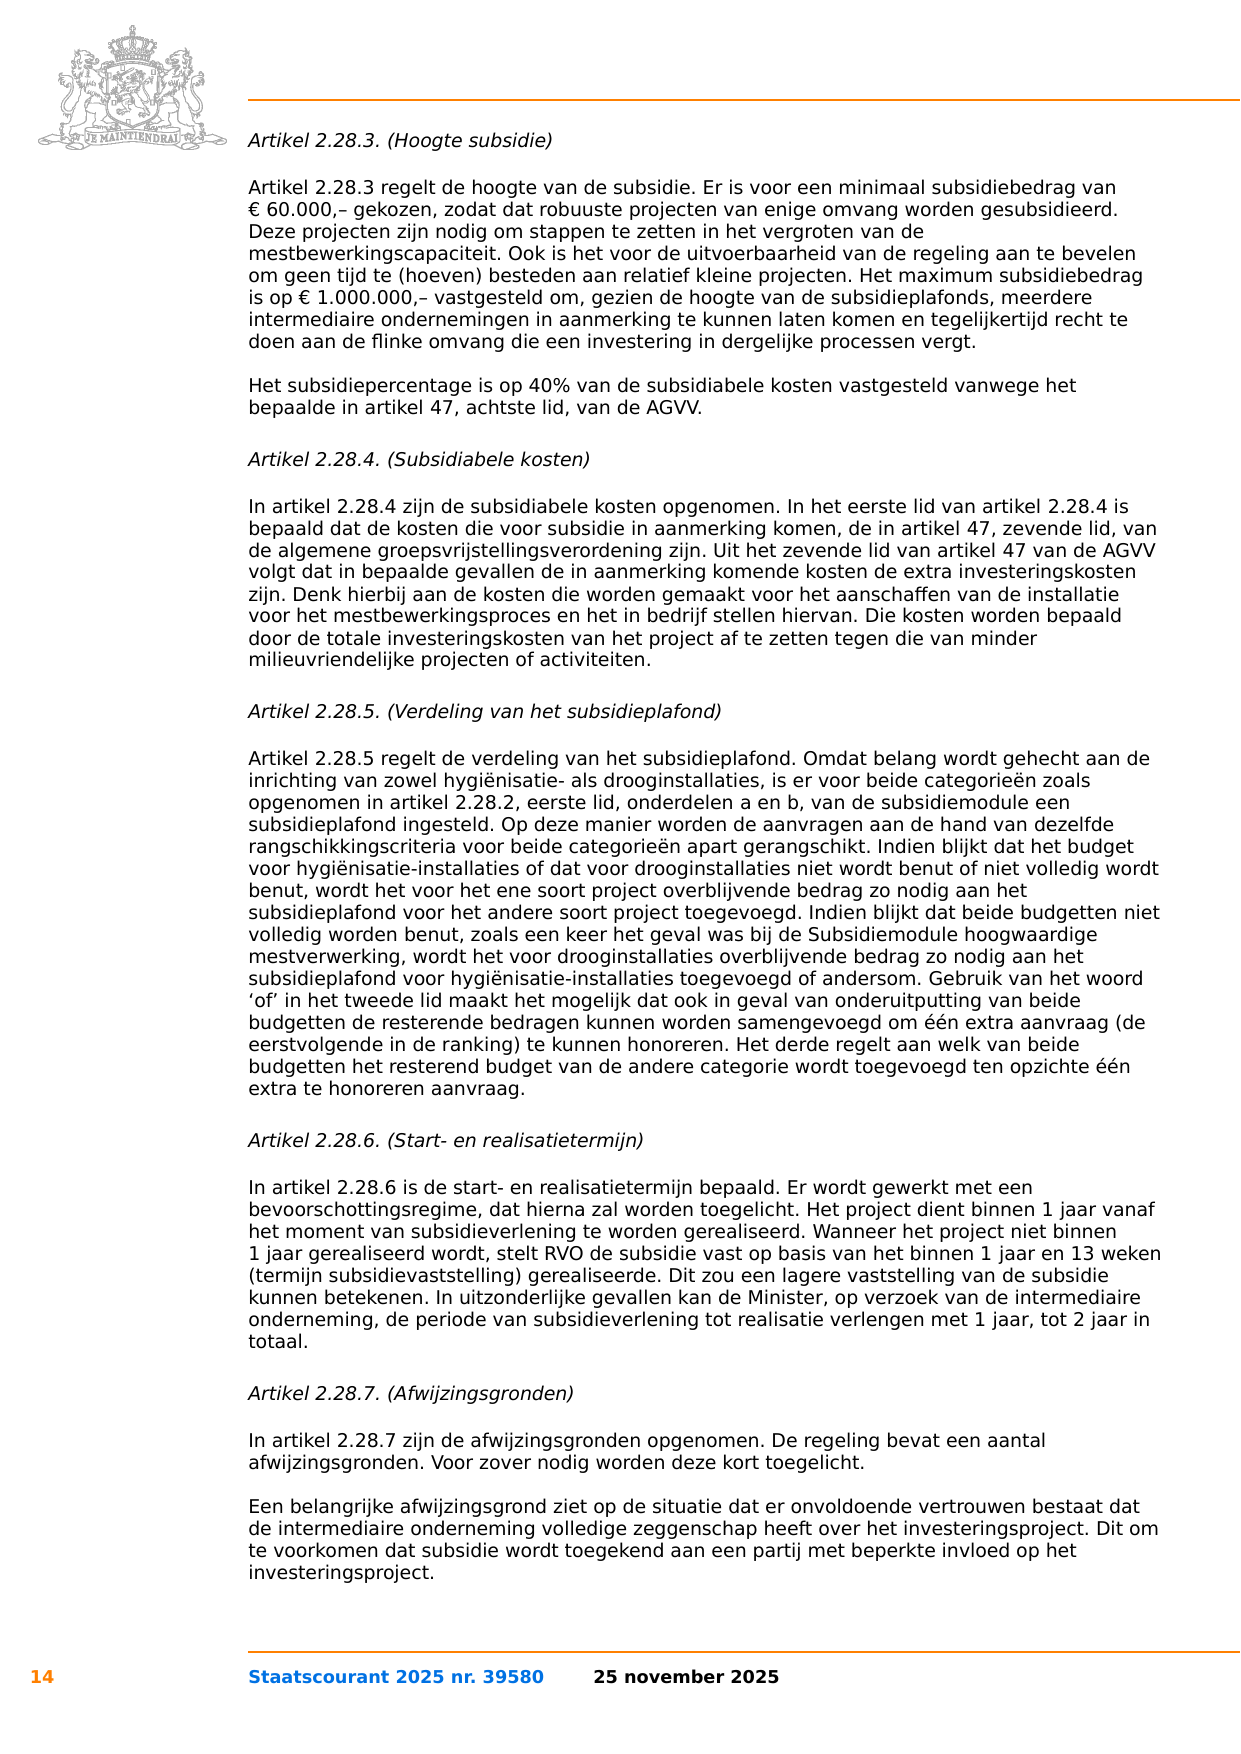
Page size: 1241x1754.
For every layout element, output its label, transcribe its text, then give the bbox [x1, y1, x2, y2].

text In artikel 2.28.4 zijn de subsidiabele kosten opgenomen. In het eerste lid van artikel 2.28.4 is bepaald dat de kosten die voor subsidie in aanmerking komen, de in artikel 47, zevende lid, van de algemene groepsvrijstellingsverordening zijn. Uit het zevende lid van artikel 47 van de AGVV volgt dat in bepaalde gevallen de in aanmerking komende kosten de extra investeringskosten zijn. Denk hierbij aan de kosten die worden gemaakt voor het aanschaffen van de installatie voor het mestbewerkingsproces en het in bedrijf stellen hiervan. Die kosten worden bepaald door de totale investeringskosten van het project af te zetten tegen die van minder milieuvriendelijke projecten of activiteiten. [248, 496, 1163, 671]
text In artikel 2.28.7 zijn de afwijzingsgronden opgenomen. De regeling bevat een aantal afwijzingsgronden. Voor zover nodig worden deze kort toegelicht. [248, 1430, 1163, 1474]
picture [38, 25, 227, 150]
text Artikel 2.28.3 regelt de hoogte van de subsidie. Er is voor een minimaal subsidiebedrag van € 60.000,– gekozen, zodat dat robuuste projecten van enige omvang worden gesubsidieerd. Deze projecten zijn nodig om stappen te zetten in het vergroten van de mestbewerkingscapaciteit. Ook is het voor de uitvoerbaarheid van de regeling aan te bevelen om geen tijd te (hoeven) besteden aan relatief kleine projecten. Het maximum subsidiebedrag is op € 1.000.000,– vastgesteld om, gezien de hoogte van de subsidieplafonds, meerdere intermediaire ondernemingen in aanmerking te kunnen laten komen en tegelijkertijd recht te doen aan de flinke omvang die een investering in dergelijke processen vergt. [248, 177, 1163, 353]
subtitle Artikel 2.28.4. (Subsidiabele kosten) [248, 448, 1163, 471]
subtitle Artikel 2.28.5. (Verdeling van het subsidieplafond) [248, 701, 1163, 723]
text Artikel 2.28.5 regelt de verdeling van het subsidieplafond. Omdat belang wordt gehecht aan de inrichting van zowel hygiënisatie- als drooginstallaties, is er voor beide categorieën zoals opgenomen in artikel 2.28.2, eerste lid, onderdelen a en b, van de subsidiemodule een subsidieplafond ingesteld. Op deze manier worden de aanvragen aan de hand van dezelfde rangschikkingscriteria voor beide categorieën apart gerangschikt. Indien blijkt dat het budget voor hygiënisatie-installaties of dat voor drooginstallaties niet wordt benut of niet volledig wordt benut, wordt het voor het ene soort project overblijvende bedrag zo nodig aan het subsidieplafond voor het andere soort project toegevoegd. Indien blijkt dat beide budgetten niet volledig worden benut, zoals een keer het geval was bij de Subsidiemodule hoogwaardige mestverwerking, wordt het voor drooginstallaties overblijvende bedrag zo nodig aan het subsidieplafond voor hygiënisatie-installaties toegevoegd of andersom. Gebruik van het woord ‘of’ in het tweede lid maakt het mogelijk dat ook in geval van onderuitputting van beide budgetten de resterende bedragen kunnen worden samengevoegd om één extra aanvraag (de eerstvolgende in de ranking) te kunnen honoreren. Het derde regelt aan welk van beide budgetten het resterend budget van de andere categorie wordt toegevoegd ten opzichte één extra te honoreren aanvraag. [248, 748, 1163, 1100]
text Een belangrijke afwijzingsgrond ziet op de situatie dat er onvoldoende vertrouwen bestaat dat de intermediaire onderneming volledige zeggenschap heeft over het investeringsproject. Dit om te voorkomen dat subsidie wordt toegekend aan een partij met beperkte invloed op het investeringsproject. [248, 1496, 1163, 1583]
subtitle Artikel 2.28.3. (Hoogte subsidie) [248, 130, 1163, 152]
subtitle Artikel 2.28.6. (Start- en realisatietermijn) [248, 1130, 1163, 1152]
text In artikel 2.28.6 is de start- en realisatietermijn bepaald. Er wordt gewerkt met een bevoorschottingsregime, dat hierna zal worden toegelicht. Het project dient binnen 1 jaar vanaf het moment van subsidieverlening te worden gerealiseerd. Wanneer het project niet binnen 1 jaar gerealiseerd wordt, stelt RVO de subsidie vast op basis van het binnen 1 jaar en 13 weken (termijn subsidievaststelling) gerealiseerde. Dit zou een lagere vaststelling van de subsidie kunnen betekenen. In uitzonderlijke gevallen kan de Minister, op verzoek van de intermediaire onderneming, de periode van subsidieverlening tot realisatie verlengen met 1 jaar, tot 2 jaar in totaal. [248, 1177, 1163, 1353]
subtitle Artikel 2.28.7. (Afwijzingsgronden) [248, 1383, 1163, 1405]
text Het subsidiepercentage is op 40% van de subsidiabele kosten vastgesteld vanwege het bepaalde in artikel 47, achtste lid, van de AGVV. [248, 374, 1163, 418]
